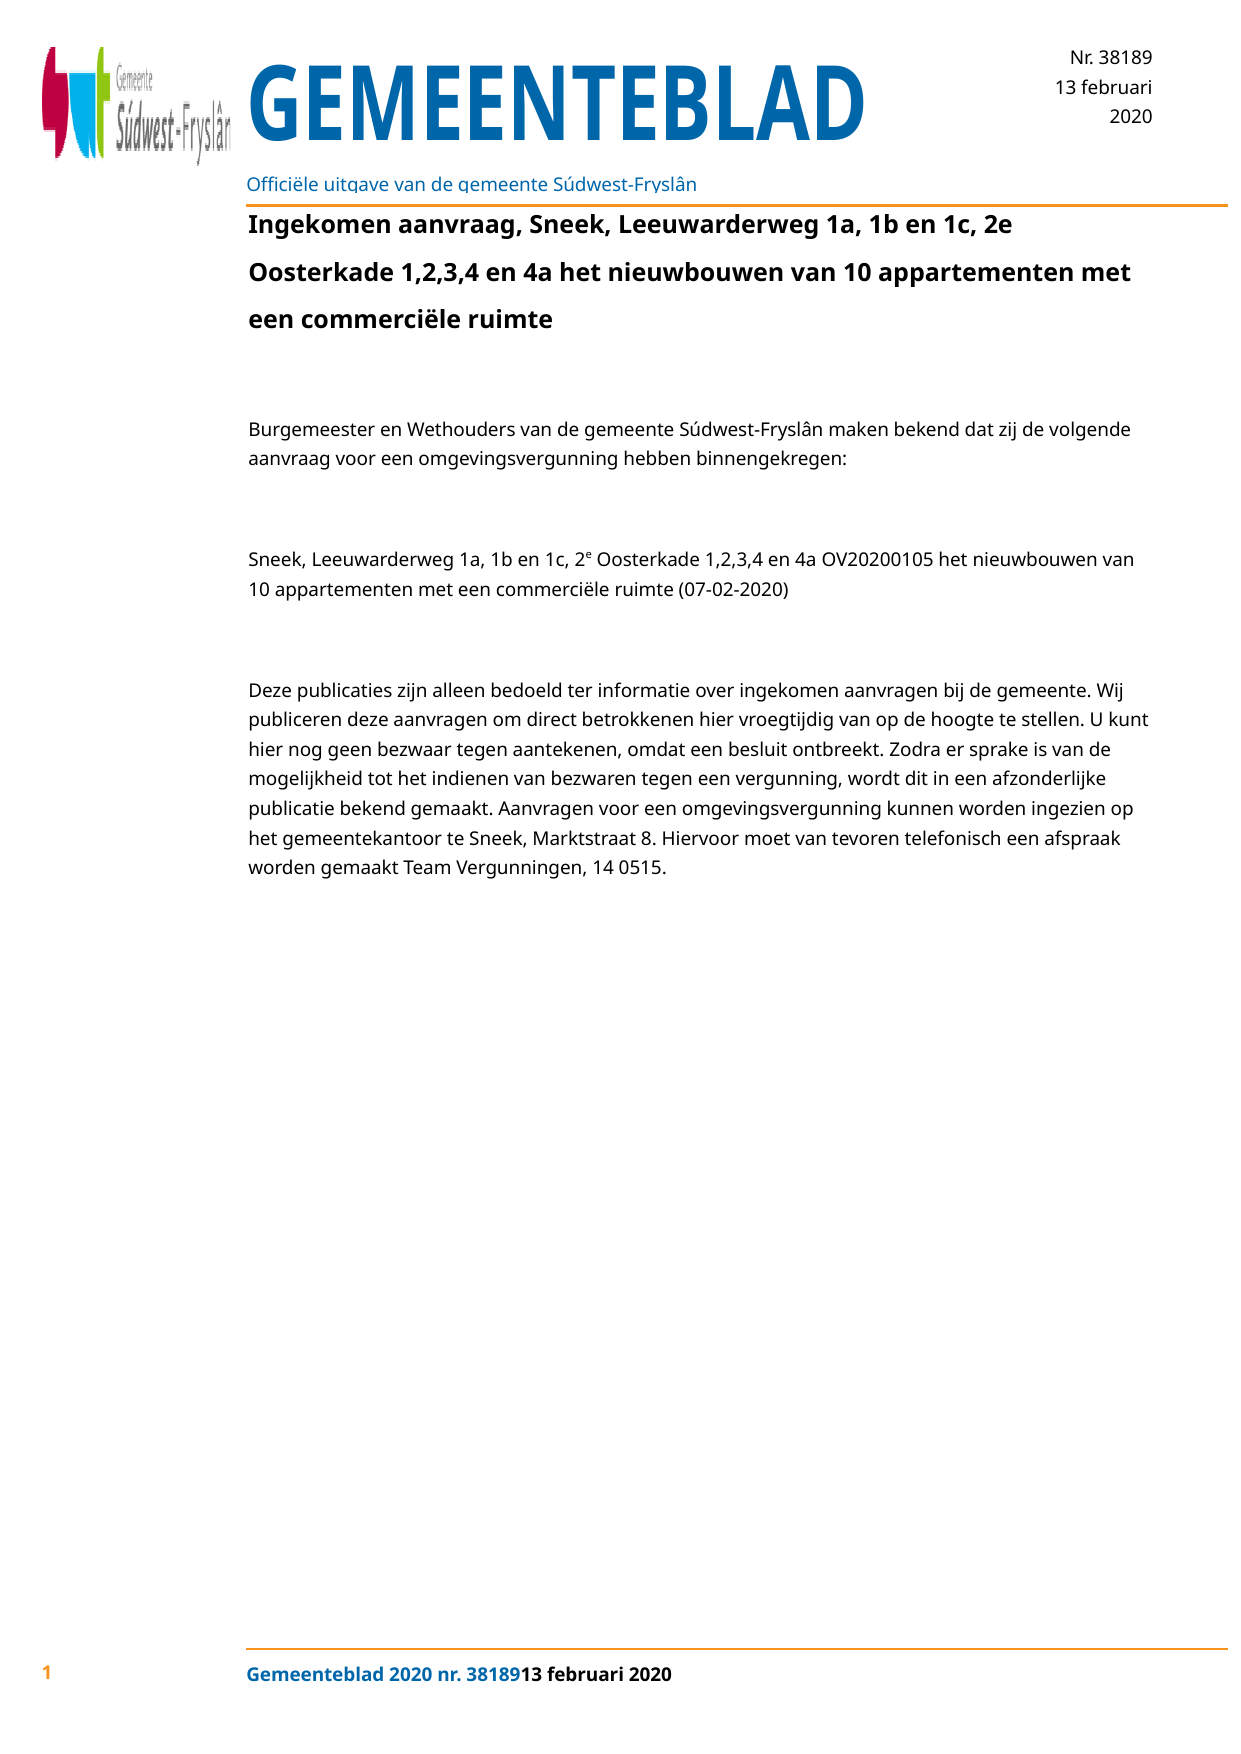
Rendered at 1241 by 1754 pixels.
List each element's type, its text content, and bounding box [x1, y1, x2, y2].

text Ingekomen aanvraag, Sneek, Leeuwarderweg 1a, 1b en 1c, 2e Oosterkade 1,2,3,4 en 4a het nieuwbouwen van 10 appartementen met een commerciële ruimte [248, 207, 1152, 336]
text Burgemeester en Wethouders van de gemeente Súdwest-Fryslân maken bekend dat zij de volgende aanvraag voor een omgevingsvergunning hebben binnengekregen: [248, 416, 1152, 471]
picture [41, 47, 231, 172]
text Deze publicaties zijn alleen bedoeld ter informatie over ingekomen aanvragen bij de gemeente. Wij publiceren deze aanvragen om direct betrokkenen hier vroegtijdig van op de hoogte te stellen. U kunt hier nog geen bezwaar tegen aantekenen, omdat een besluit ontbreekt. Zodra er sprake is van de mogelijkheid tot het indienen van bezwaren tegen een vergunning, wordt dit in een afzonderlijke publicatie bekend gemaakt. Aanvragen voor een omgevingsvergunning kunnen worden ingezien op het gemeentekantoor te Sneek, Marktstraat 8. Hiervoor moet van tevoren telefonisch een afspraak worden gemaakt Team Vergunningen, 14 0515. [248, 677, 1152, 880]
text Sneek, Leeuwarderweg 1a, 1b en 1c, 2e Oosterkade 1,2,3,4 en 4a OV20200105 het nieuwbouwen van 10 appartementen met een commerciële ruimte (07-02-2020) [248, 546, 1152, 602]
